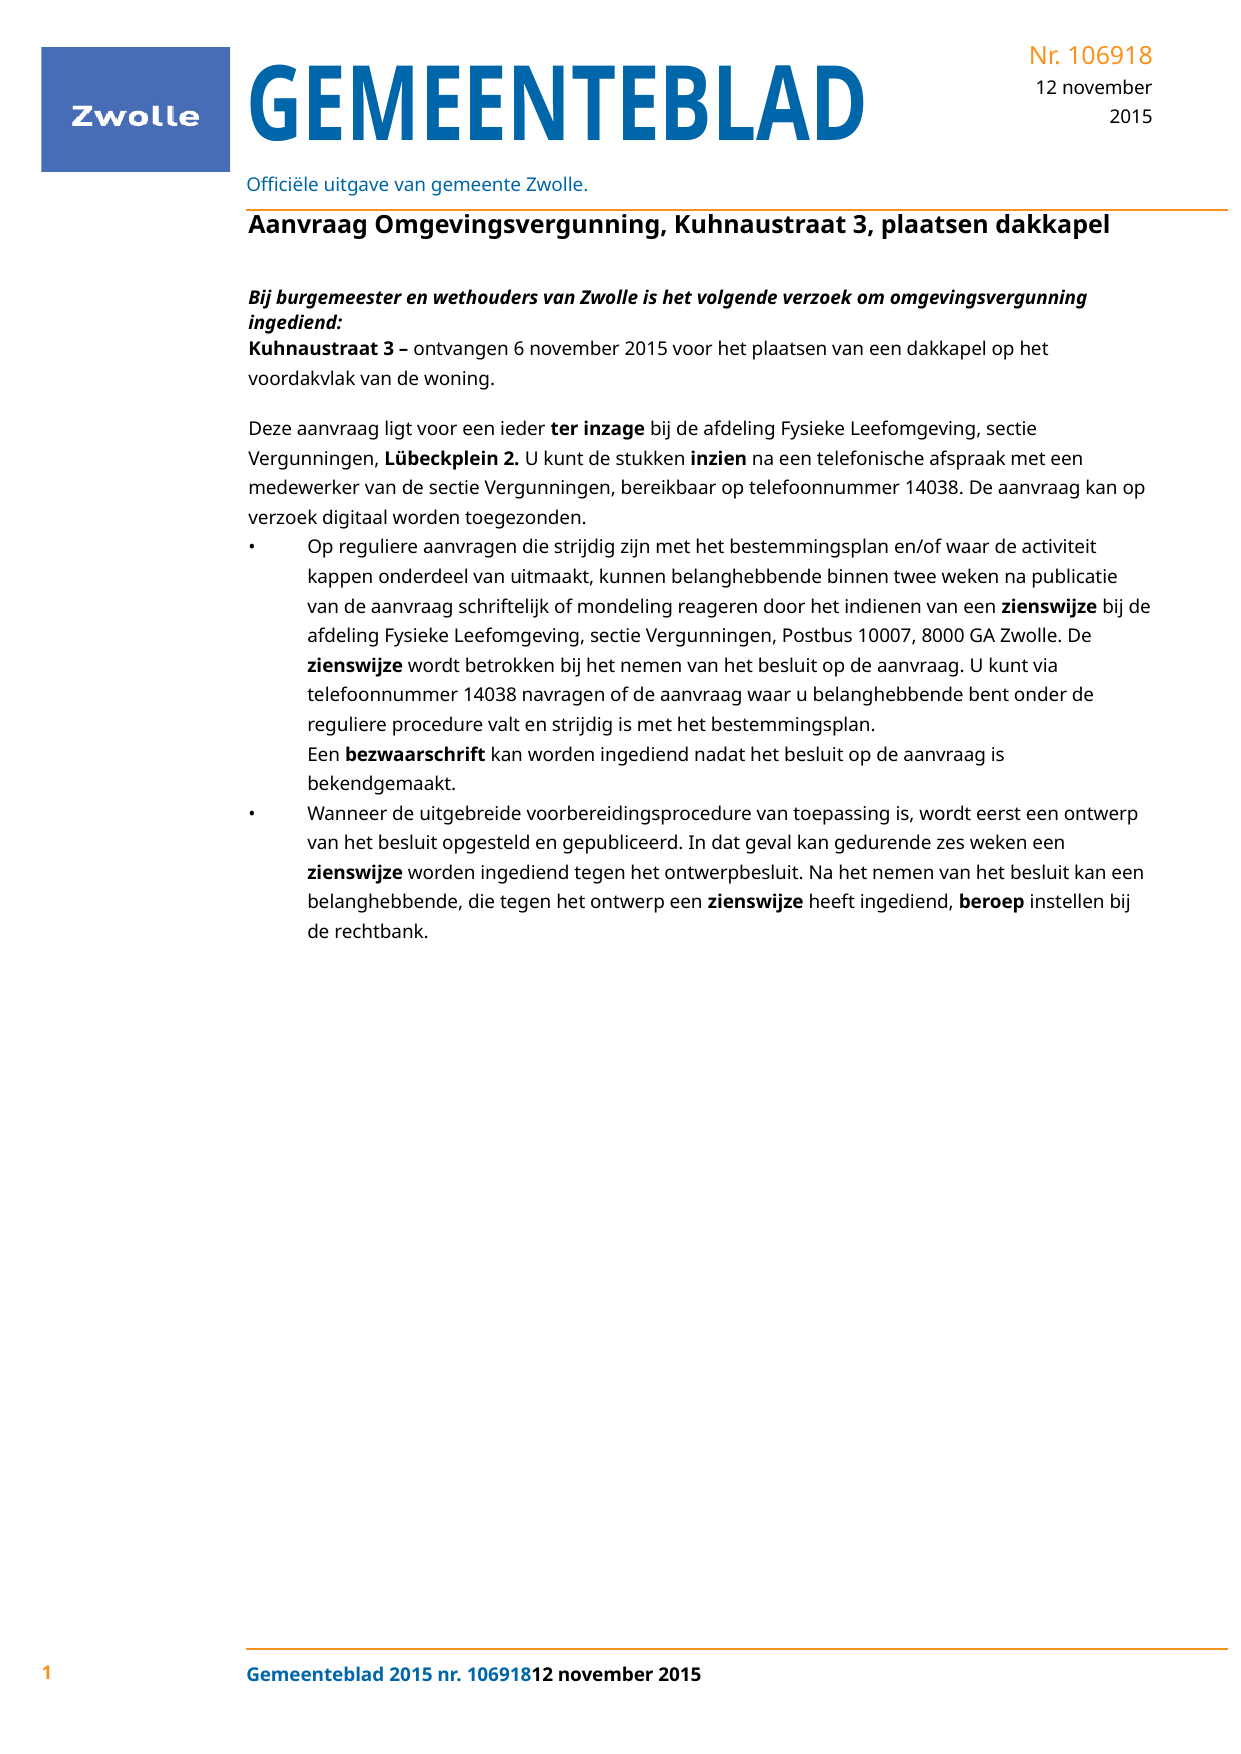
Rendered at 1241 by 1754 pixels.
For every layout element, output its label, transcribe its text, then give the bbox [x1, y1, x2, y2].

picture [41, 47, 231, 172]
text Kuhnaustraat 3 – ontvangen 6 november 2015 voor het plaatsen van een dakkapel op het voordakvlak van de woning. [248, 335, 1152, 391]
list Een bezwaarschrift kan worden ingediend nadat het besluit op de aanvraag is bekendgemaakt. [248, 741, 1152, 796]
text Bij burgemeester en wethouders van Zwolle is het volgende verzoek om omgevingsvergunning ingediend: [248, 284, 1152, 335]
text Deze aanvraag ligt voor een ieder ter inzage bij de afdeling Fysieke Leefomgeving, sectie Vergunningen, Lübeckplein 2. U kunt de stukken inzien na een telefonische afspraak met een medewerker van de sectie Vergunningen, bereikbaar op telefoonnummer 14038. De aanvraag kan op verzoek digitaal worden toegezonden. [248, 415, 1152, 530]
list Op reguliere aanvragen die strijdig zijn met het bestemmingsplan en/of waar de activiteit kappen onderdeel van uitmaakt, kunnen belanghebbende binnen twee weken na publicatie van de aanvraag schriftelijk of mondeling reageren door het indienen van een zienswijze bij de afdeling Fysieke Leefomgeving, sectie Vergunningen, Postbus 10007, 8000 GA Zwolle. De zienswijze wordt betrokken bij het nemen van het besluit op de aanvraag. U kunt via telefoonnummer 14038 navragen of de aanvraag waar u belanghebbende bent onder de reguliere procedure valt en strijdig is met het bestemmingsplan. [248, 534, 1152, 737]
text Aanvraag Omgevingsvergunning, Kuhnaustraat 3, plaatsen dakkapel [248, 211, 1152, 241]
list Wanneer de uitgebreide voorbereidingsprocedure van toepassing is, wordt eerst een ontwerp van het besluit opgesteld en gepubliceerd. In dat geval kan gedurende zes weken een zienswijze worden ingediend tegen het ontwerpbesluit. Na het nemen van het besluit kan een belanghebbende, die tegen het ontwerp een zienswijze heeft ingediend, beroep instellen bij de rechtbank. [248, 800, 1152, 944]
